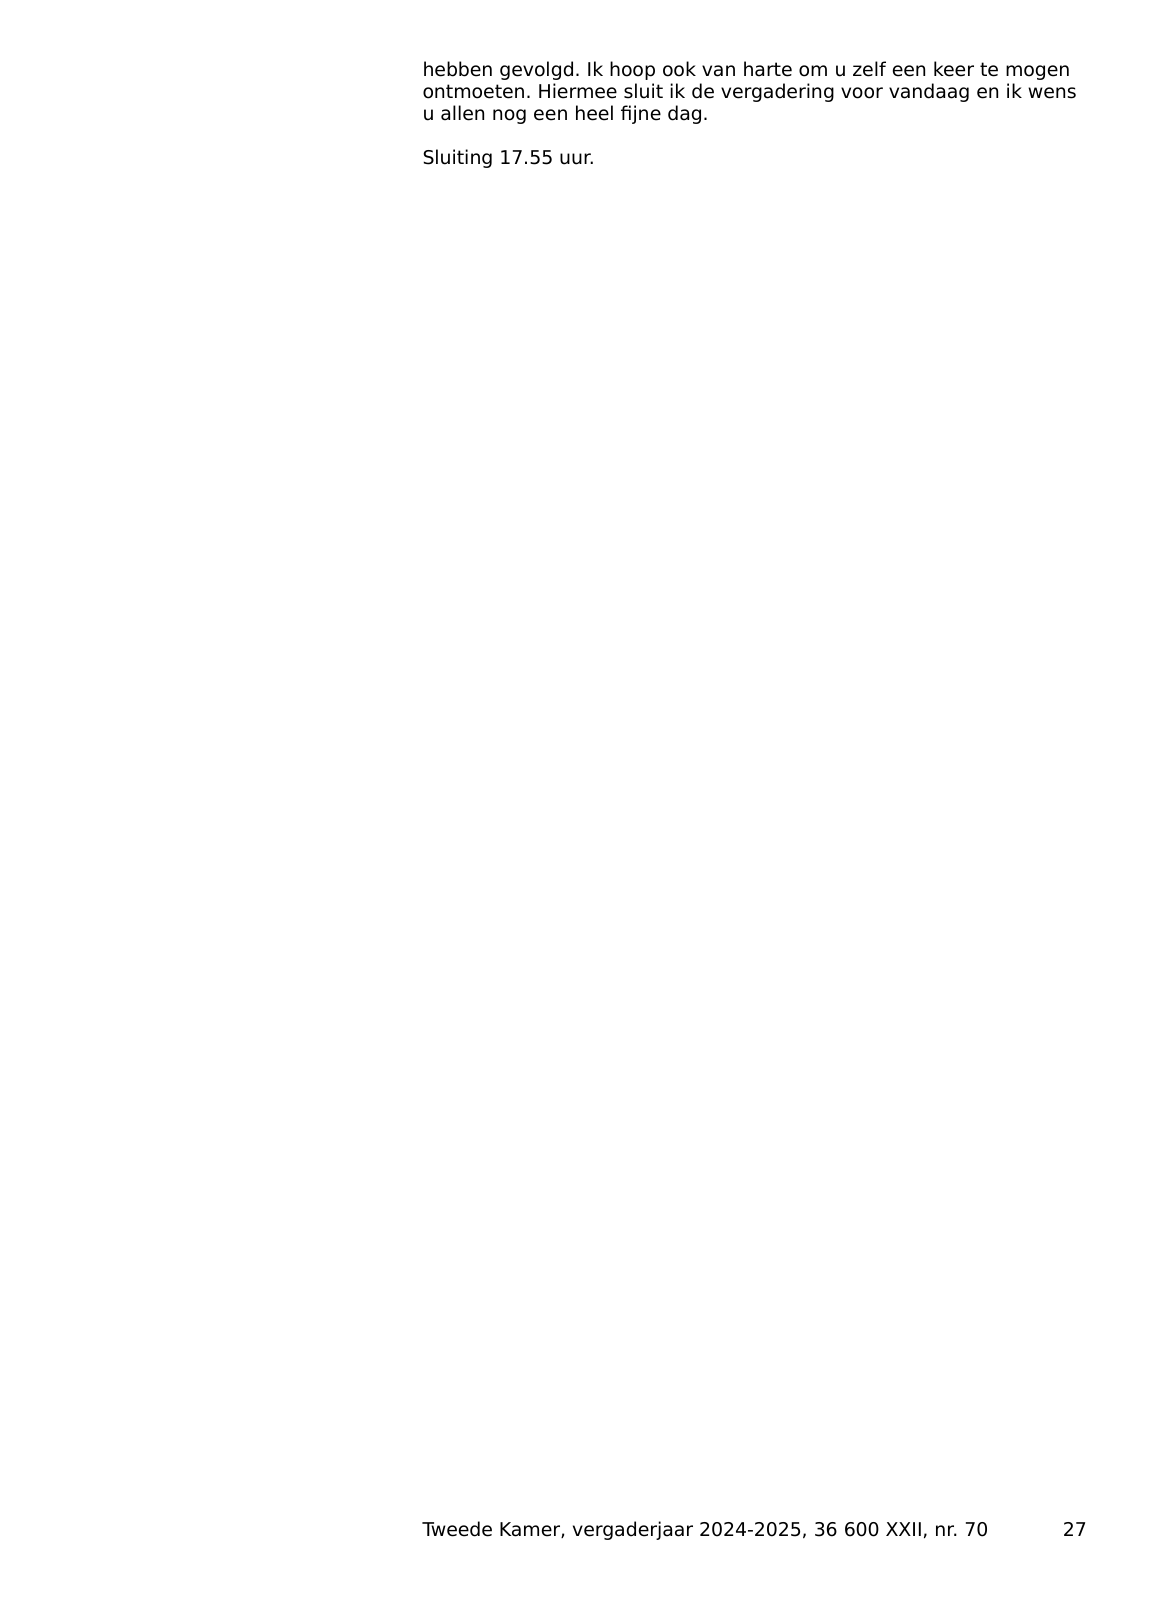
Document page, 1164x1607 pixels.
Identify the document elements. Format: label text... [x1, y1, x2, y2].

text hebben gevolgd. Ik hoop ook van harte om u zelf een keer te mogen ontmoeten. Hiermee sluit ik de vergadering voor vandaag en ik wens u allen nog een heel fijne dag. [422, 59, 1087, 125]
text Sluiting 17.55 uur. [422, 147, 1087, 169]
